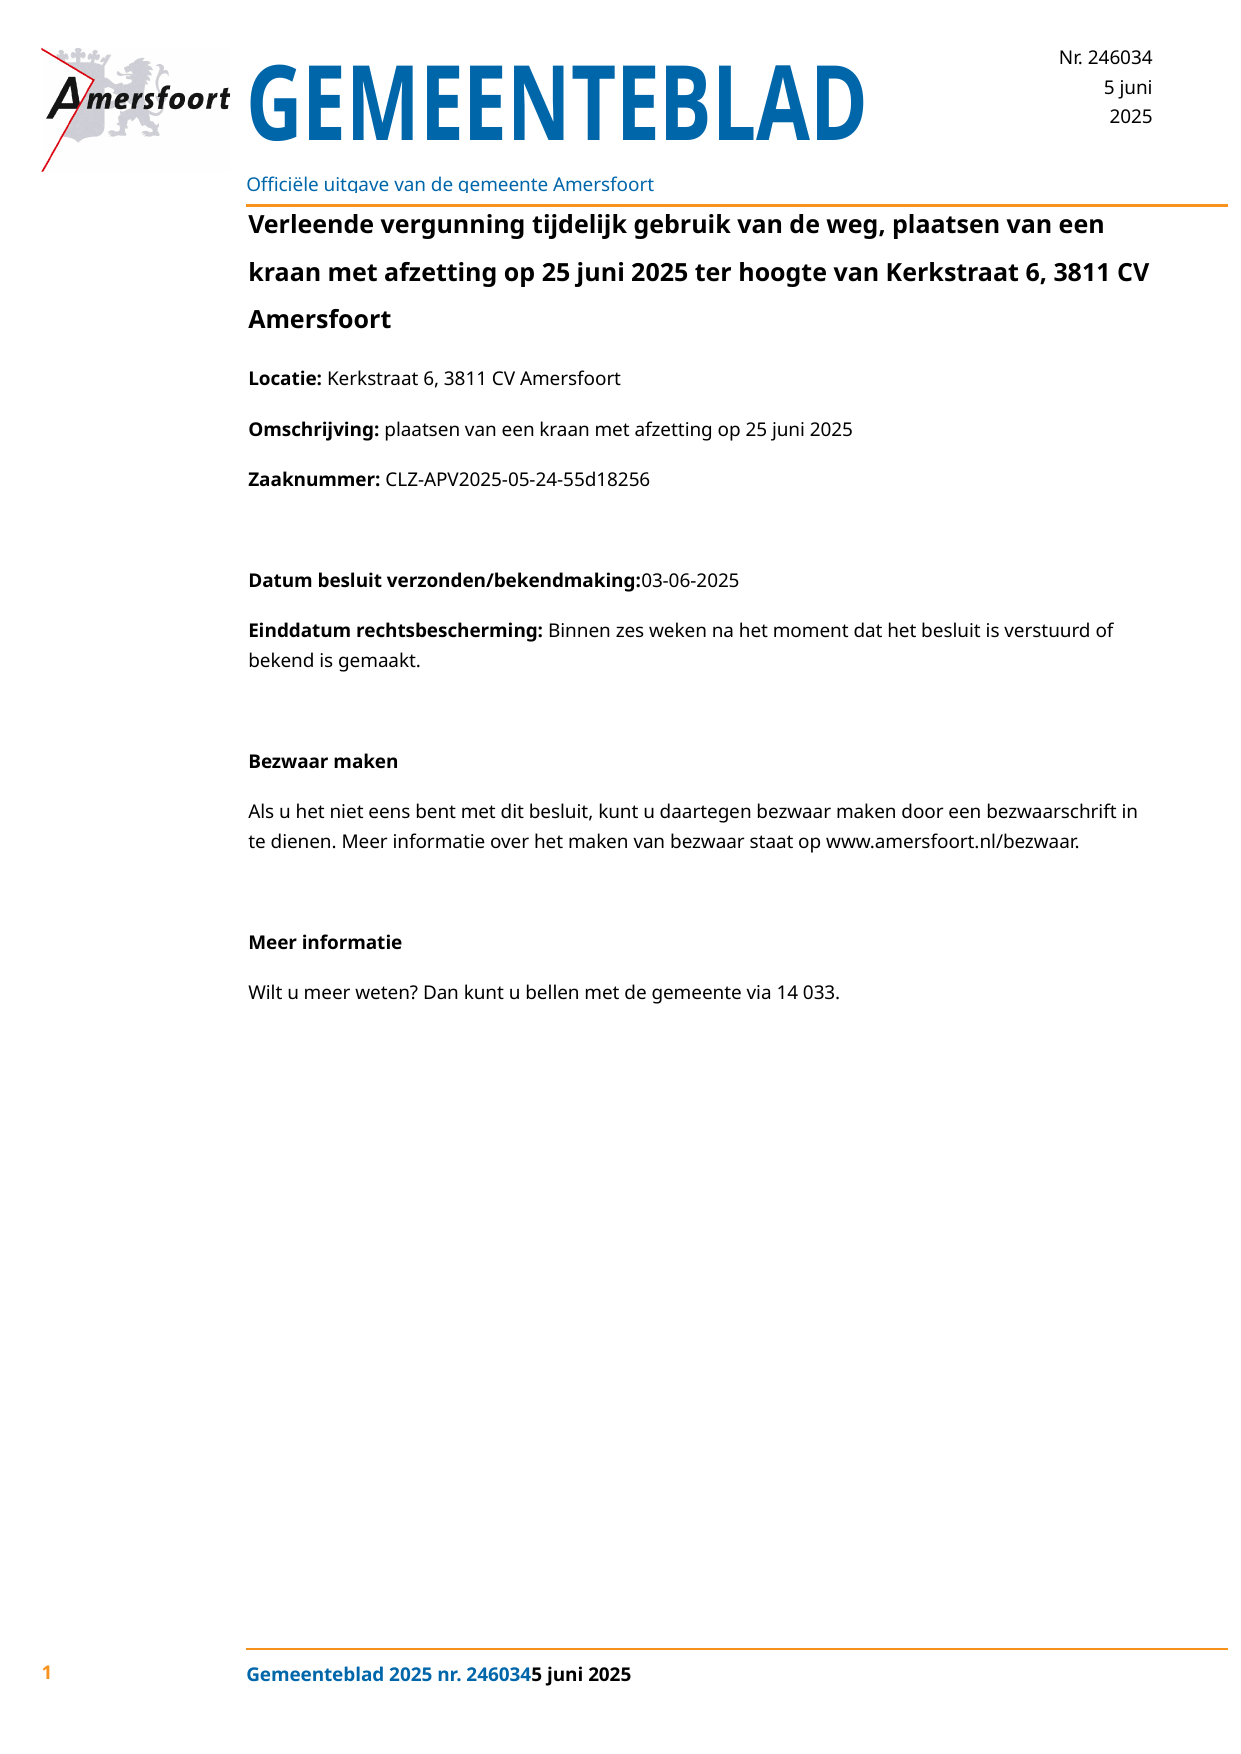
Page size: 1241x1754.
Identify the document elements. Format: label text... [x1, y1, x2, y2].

text Meer informatie [248, 929, 1152, 954]
text Zaaknummer: CLZ-APV2025-05-24-55d18256 [248, 466, 1152, 492]
text Bezwaar maken [248, 748, 1152, 774]
text Omschrijving: plaatsen van een kraan met afzetting op 25 juni 2025 [248, 416, 1152, 442]
picture [41, 47, 231, 172]
text Als u het niet eens bent met dit besluit, kunt u daartegen bezwaar maken door een bezwaarschrift in te dienen. Meer informatie over het maken van bezwaar staat op www.amersfoort.nl/bezwaar. [248, 798, 1152, 854]
text Wilt u meer weten? Dan kunt u bellen met de gemeente via 14 033. [248, 979, 1152, 1005]
text Locatie: Kerkstraat 6, 3811 CV Amersfoort [248, 366, 1152, 391]
text Einddatum rechtsbescherming: Binnen zes weken na het moment dat het besluit is verstuurd of bekend is gemaakt. [248, 618, 1152, 673]
text Verleende vergunning tijdelijk gebruik van de weg, plaatsen van een kraan met afzetting op 25 juni 2025 ter hoogte van Kerkstraat 6, 3811 CV Amersfoort [248, 207, 1152, 336]
text Datum besluit verzonden/bekendmaking:03-06-2025 [248, 567, 1152, 593]
